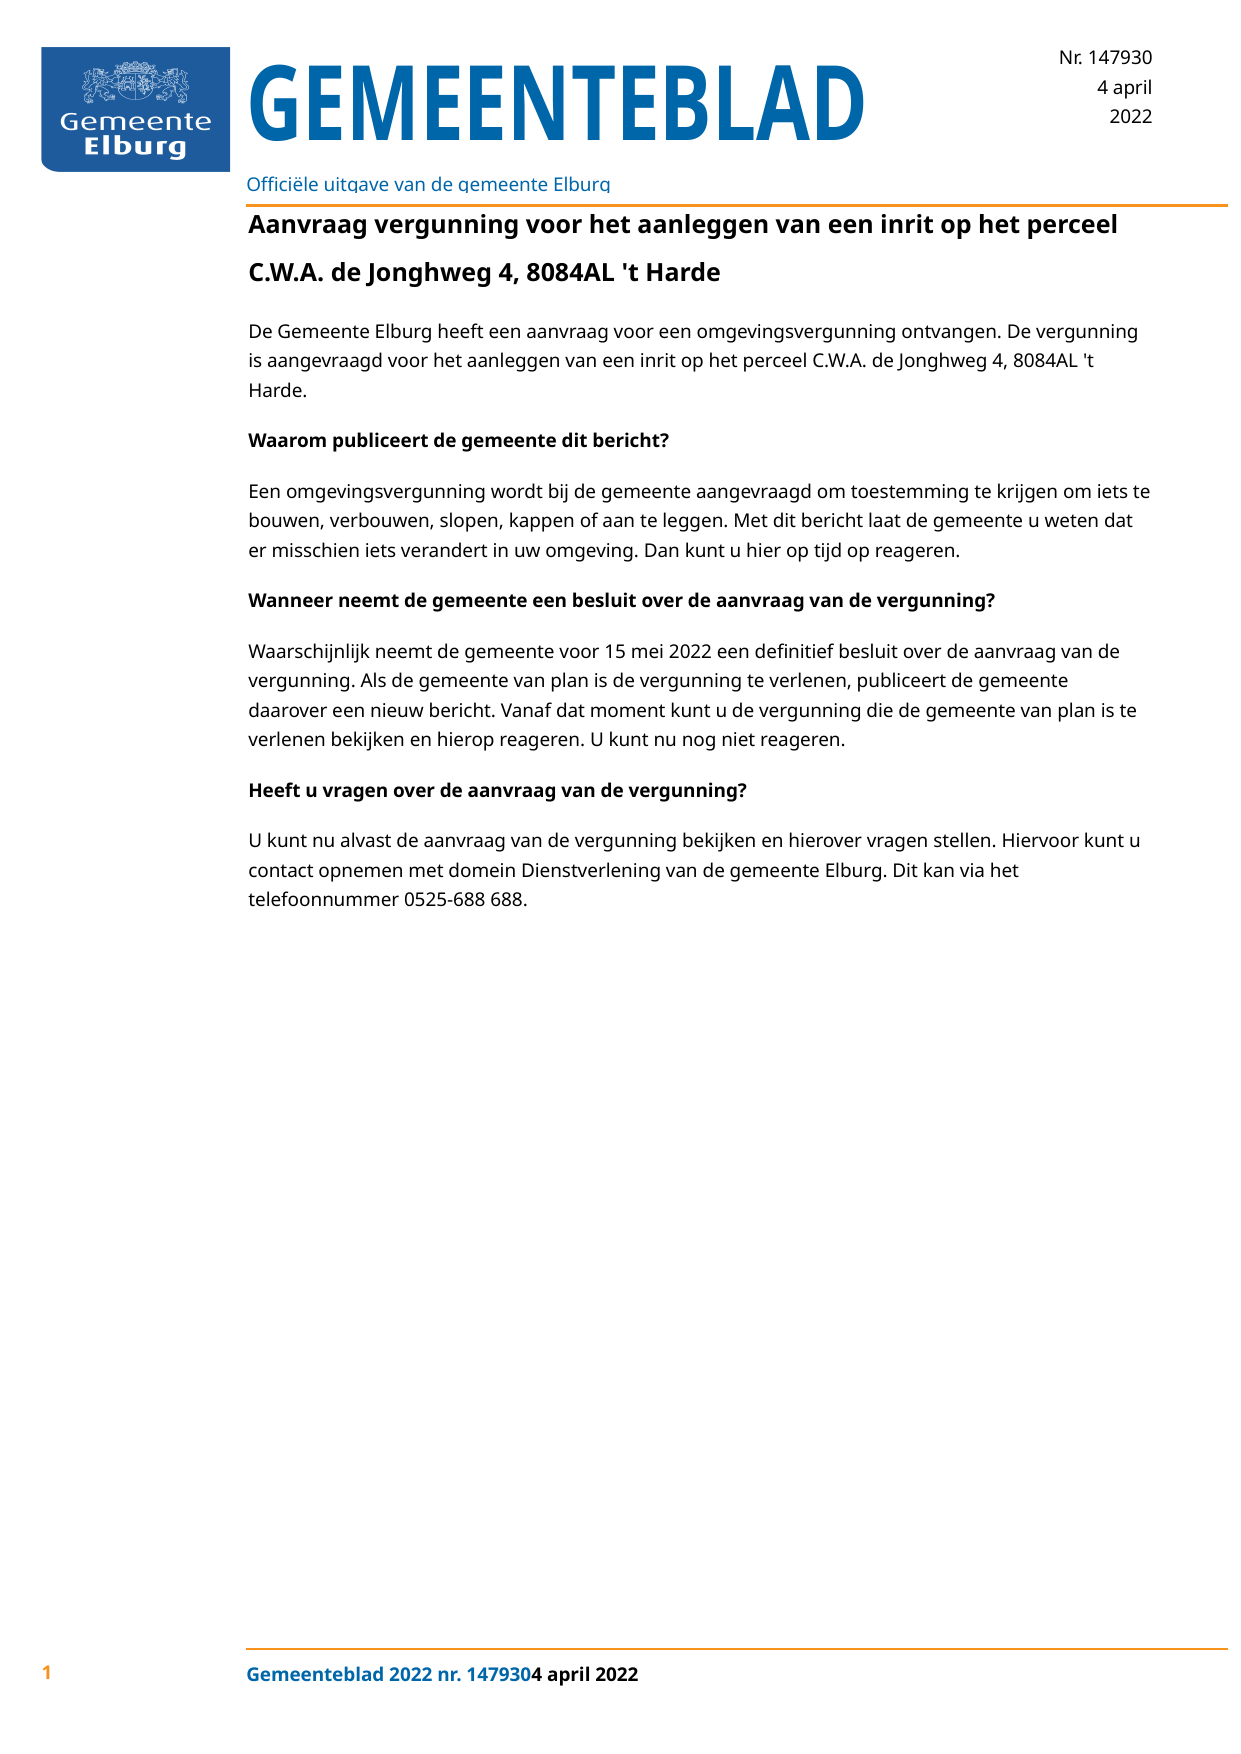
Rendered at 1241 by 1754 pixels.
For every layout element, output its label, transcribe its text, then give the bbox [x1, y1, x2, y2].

text Heeft u vragen over de aanvraag van de vergunning? [248, 777, 1152, 803]
text Waarom publiceert de gemeente dit bericht? [248, 427, 1152, 453]
text Wanneer neemt de gemeente een besluit over de aanvraag van de vergunning? [248, 587, 1152, 613]
text De Gemeente Elburg heeft een aanvraag voor een omgevingsvergunning ontvangen. De vergunning is aangevraagd voor het aanleggen van een inrit op het perceel C.W.A. de Jonghweg 4, 8084AL 't Harde. [248, 318, 1152, 403]
picture [41, 47, 231, 172]
text Aanvraag vergunning voor het aanleggen van een inrit op het perceel C.W.A. de Jonghweg 4, 8084AL 't Harde [248, 207, 1152, 288]
text Een omgevingsvergunning wordt bij de gemeente aangevraagd om toestemming te krijgen om iets te bouwen, verbouwen, slopen, kappen of aan te leggen. Met dit bericht laat de gemeente u weten dat er misschien iets verandert in uw omgeving. Dan kunt u hier op tijd op reageren. [248, 478, 1152, 563]
text U kunt nu alvast de aanvraag van de vergunning bekijken en hierover vragen stellen. Hiervoor kunt u contact opnemen met domein Dienstverlening van de gemeente Elburg. Dit kan via het telefoonnummer 0525-688 688. [248, 827, 1152, 912]
text Waarschijnlijk neemt de gemeente voor 15 mei 2022 een definitief besluit over de aanvraag van de vergunning. Als de gemeente van plan is de vergunning te verlenen, publiceert de gemeente daarover een nieuw bericht. Vanaf dat moment kunt u de vergunning die de gemeente van plan is te verlenen bekijken en hierop reageren. U kunt nu nog niet reageren. [248, 638, 1152, 752]
